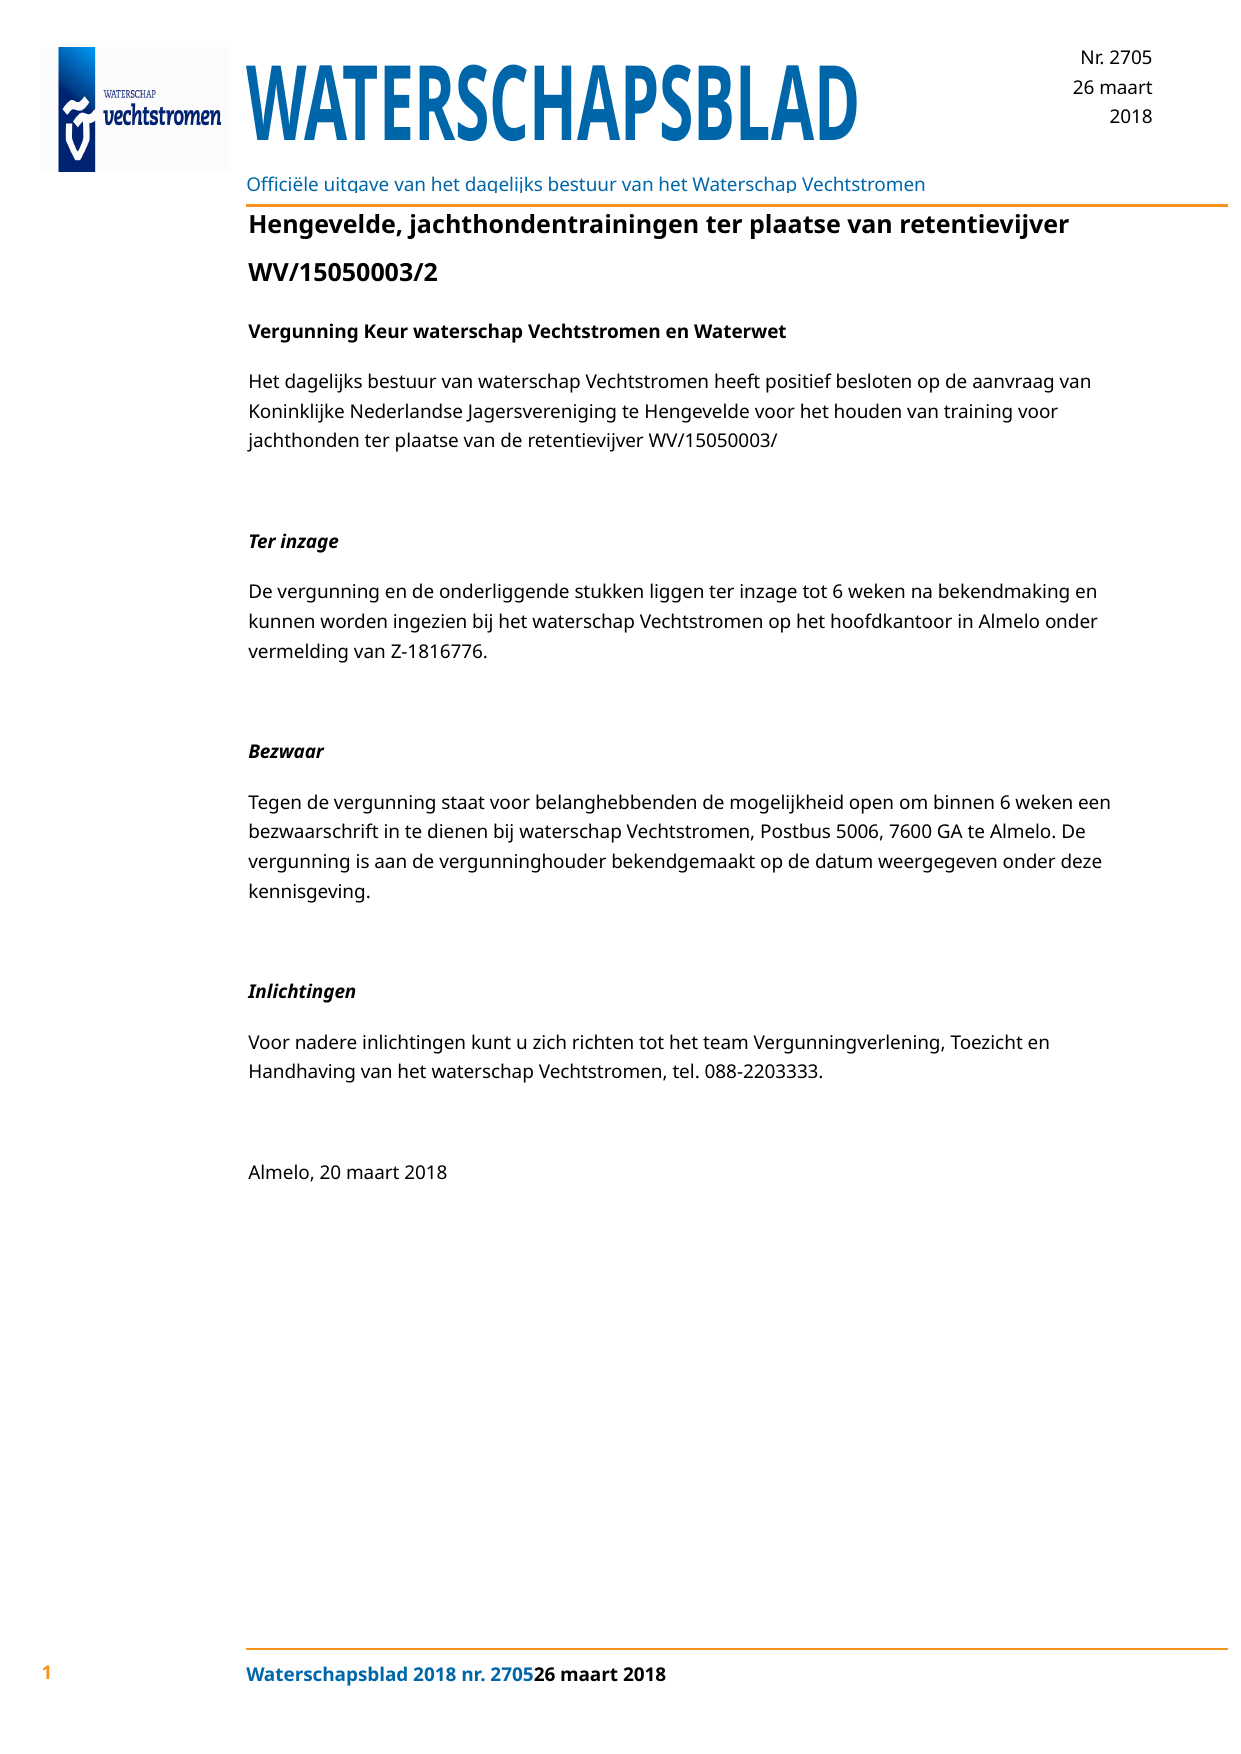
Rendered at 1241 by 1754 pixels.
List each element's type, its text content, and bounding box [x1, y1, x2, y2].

text Bezwaar [248, 739, 1152, 764]
text De vergunning en de onderliggende stukken liggen ter inzage tot 6 weken na bekendmaking en kunnen worden ingezien bij het waterschap Vechtstromen op het hoofdkantoor in Almelo onder vermelding van Z-1816776. [248, 579, 1152, 664]
text Tegen de vergunning staat voor belanghebbenden de mogelijkheid open om binnen 6 weken een bezwaarschrift in te dienen bij waterschap Vechtstromen, Postbus 5006, 7600 GA te Almelo. De vergunning is aan de vergunninghouder bekendgemaakt op de datum weergegeven onder deze kennisgeving. [248, 789, 1152, 904]
text Almelo, 20 maart 2018 [248, 1159, 1152, 1185]
text Hengevelde, jachthondentrainingen ter plaatse van retentievijver WV/15050003/2 [248, 207, 1152, 288]
text Vergunning Keur waterschap Vechtstromen en Waterwet [248, 318, 1152, 344]
picture [41, 47, 231, 172]
text Ter inzage [248, 528, 1152, 554]
text Inlichtingen [248, 979, 1152, 1004]
text Het dagelijks bestuur van waterschap Vechtstromen heeft positief besloten op de aanvraag van Koninklijke Nederlandse Jagersvereniging te Hengevelde voor het houden van training voor jachthonden ter plaatse van de retentievijver WV/15050003/ [248, 368, 1152, 453]
text Voor nadere inlichtingen kunt u zich richten tot het team Vergunningverlening, Toezicht en Handhaving van het waterschap Vechtstromen, tel. 088-2203333. [248, 1029, 1152, 1084]
